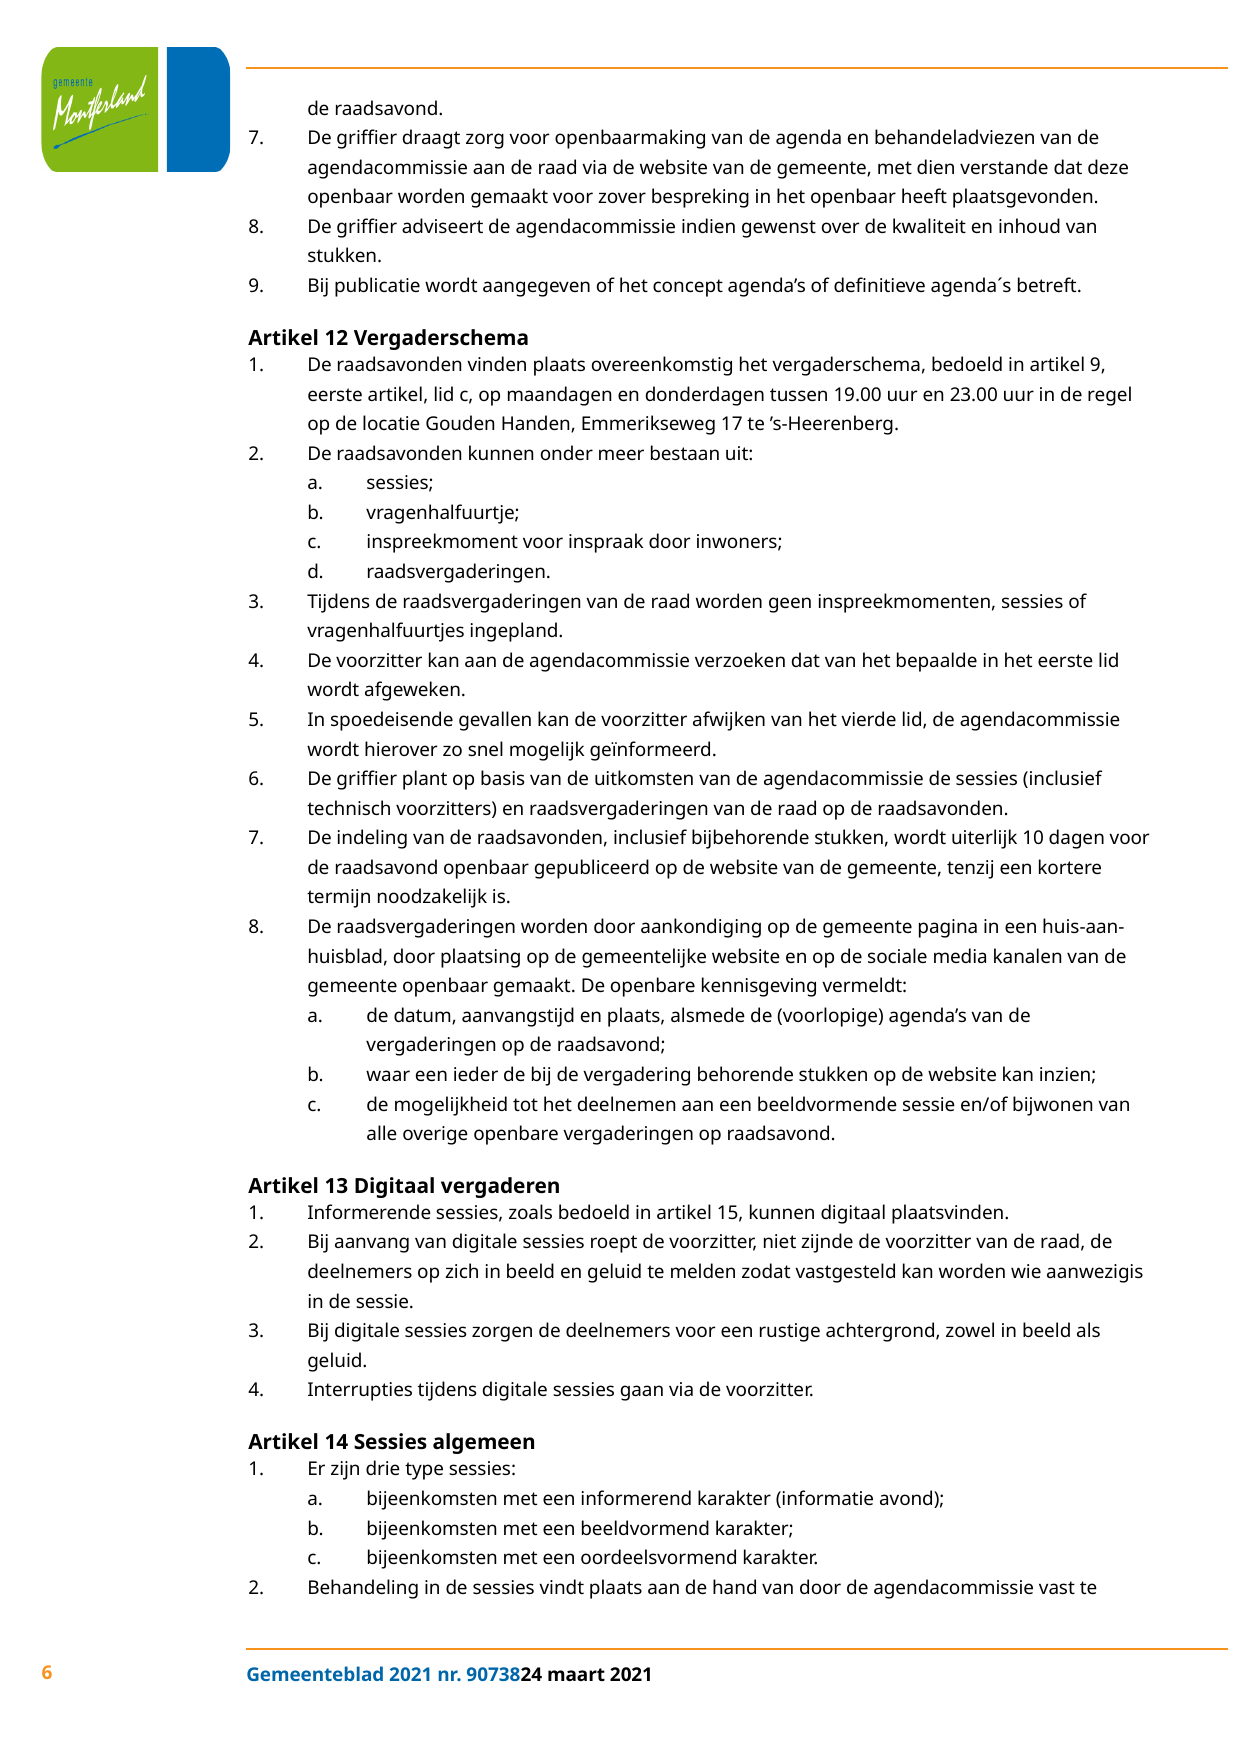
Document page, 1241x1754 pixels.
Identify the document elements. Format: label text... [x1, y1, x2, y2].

list Behandeling in de sessies vindt plaats aan de hand van door de agendacommissie vast te [248, 1574, 1152, 1599]
list bijeenkomsten met een oordeelsvormend karakter. [307, 1544, 1152, 1570]
list Bij aanvang van digitale sessies roept de voorzitter, niet zijnde de voorzitter van de raad, de deelnemers op zich in beeld en geluid te melden zodat vastgesteld kan worden wie aanwezigis in de sessie. [248, 1229, 1152, 1314]
list Interrupties tijdens digitale sessies gaan via de voorzitter. [248, 1377, 1152, 1402]
list raadsvergaderingen. [307, 558, 1152, 584]
list bijeenkomsten met een informerend karakter (informatie avond); [307, 1485, 1152, 1511]
text Artikel 14 Sessies algemeen [248, 1427, 1152, 1456]
list De griffier adviseert de agendacommissie indien gewenst over de kwaliteit en inhoud van stukken. [248, 213, 1152, 268]
list vragenhalfuurtje; [307, 499, 1152, 525]
text Artikel 12 Vergaderschema [248, 323, 1152, 351]
list de raadsavond. [248, 95, 1152, 121]
list De raadsavonden kunnen onder meer bestaan uit: [248, 440, 1152, 466]
list Tijdens de raadsvergaderingen van de raad worden geen inspreekmomenten, sessies of vragenhalfuurtjes ingepland. [248, 588, 1152, 643]
list waar een ieder de bij de vergadering behorende stukken op de website kan inzien; [307, 1061, 1152, 1087]
list De voorzitter kan aan de agendacommissie verzoeken dat van het bepaalde in het eerste lid wordt afgeweken. [248, 647, 1152, 702]
list sessies; [307, 469, 1152, 495]
list Informerende sessies, zoals bedoeld in artikel 15, kunnen digitaal plaatsvinden. [248, 1199, 1152, 1225]
list De raadsvergaderingen worden door aankondiging op de gemeente pagina in een huis-aan- huisblad, door plaatsing op de gemeentelijke website en op de sociale media kanalen van de gemeente openbaar gemaakt. De openbare kennisgeving vermeldt: [248, 913, 1152, 998]
list De raadsavonden vinden plaats overeenkomstig het vergaderschema, bedoeld in artikel 9, eerste artikel, lid c, op maandagen en donderdagen tussen 19.00 uur en 23.00 uur in de regel op de locatie Gouden Handen, Emmerikseweg 17 te ’s-Heerenberg. [248, 351, 1152, 436]
text Artikel 13 Digitaal vergaderen [248, 1171, 1152, 1199]
list Er zijn drie type sessies: [248, 1456, 1152, 1481]
list De griffier plant op basis van de uitkomsten van de agendacommissie de sessies (inclusief technisch voorzitters) en raadsvergaderingen van de raad op de raadsavonden. [248, 765, 1152, 821]
list Bij publicatie wordt aangegeven of het concept agenda’s of definitieve agenda´s betreft. [248, 272, 1152, 298]
list de datum, aanvangstijd en plaats, alsmede de (voorlopige) agenda’s van de vergaderingen op de raadsavond; [307, 1002, 1152, 1057]
list In spoedeisende gevallen kan de voorzitter afwijken van het vierde lid, de agendacommissie wordt hierover zo snel mogelijk geïnformeerd. [248, 706, 1152, 761]
picture [41, 47, 231, 172]
list Bij digitale sessies zorgen de deelnemers voor een rustige achtergrond, zowel in beeld als geluid. [248, 1317, 1152, 1373]
list bijeenkomsten met een beeldvormend karakter; [307, 1515, 1152, 1540]
list inspreekmoment voor inspraak door inwoners; [307, 529, 1152, 554]
list De indeling van de raadsavonden, inclusief bijbehorende stukken, wordt uiterlijk 10 dagen voor de raadsavond openbaar gepubliceerd op de website van de gemeente, tenzij een kortere termijn noodzakelijk is. [248, 824, 1152, 909]
list de mogelijkheid tot het deelnemen aan een beeldvormende sessie en/of bijwonen van alle overige openbare vergaderingen op raadsavond. [307, 1091, 1152, 1146]
list De griffier draagt zorg voor openbaarmaking van de agenda en behandeladviezen van de agendacommissie aan de raad via de website van de gemeente, met dien verstande dat deze openbaar worden gemaakt voor zover bespreking in het openbaar heeft plaatsgevonden. [248, 124, 1152, 209]
